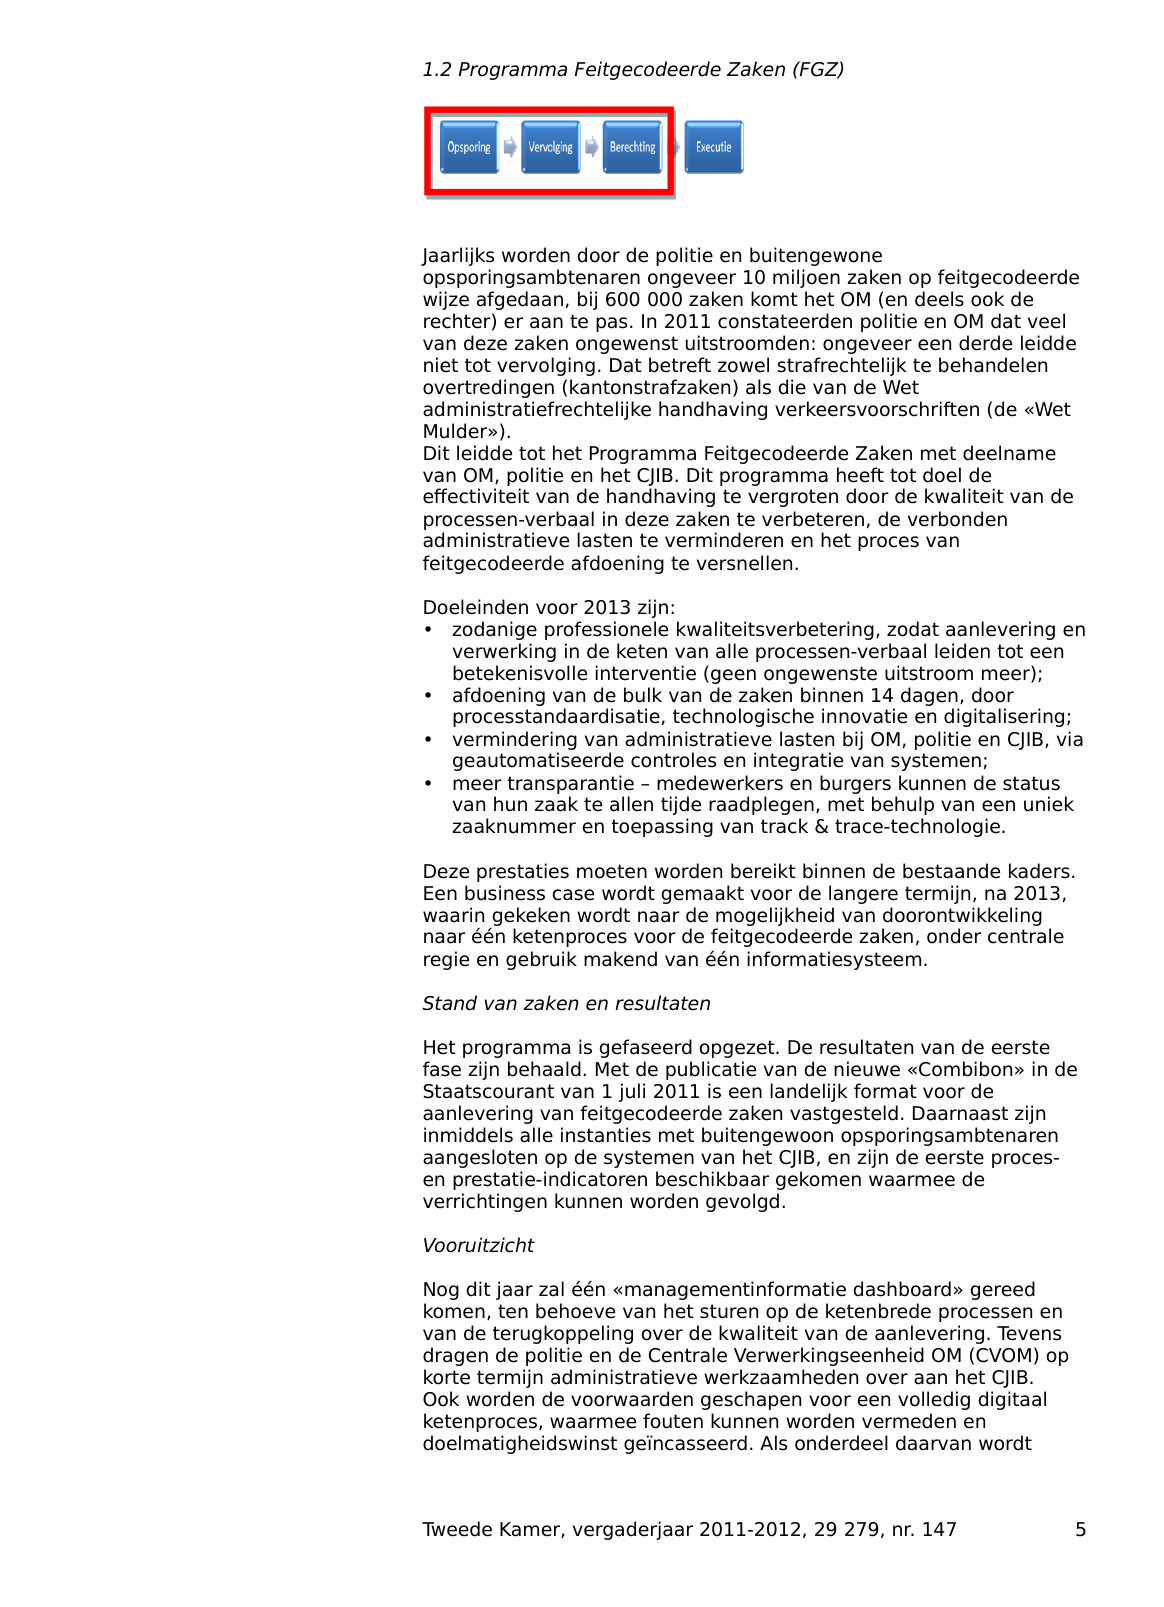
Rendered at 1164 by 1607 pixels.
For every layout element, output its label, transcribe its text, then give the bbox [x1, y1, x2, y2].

text • vermindering van administratieve lasten bij OM, politie en CJIB, via geautomatiseerde controles en integratie van systemen; [422, 728, 1087, 772]
text • meer transparantie – medewerkers en burgers kunnen de status van hun zaak te allen tijde raadplegen, met behulp van een uniek zaaknummer en toepassing van track & trace-technologie. [422, 772, 1087, 838]
text Dit leidde tot het Programma Feitgecodeerde Zaken met deelname van OM, politie en het CJIB. Dit programma heeft tot doel de effectiviteit van de handhaving te vergroten door de kwaliteit van de processen-verbaal in deze zaken te verbeteren, de verbonden administratieve lasten te verminderen en het proces van feitgecodeerde afdoening te versnellen. [422, 442, 1087, 574]
text • zodanige professionele kwaliteitsverbetering, zodat aanlevering en verwerking in de keten van alle processen-verbaal leiden tot een betekenisvolle interventie (geen ongewenste uitstroom meer); [422, 618, 1087, 684]
text • afdoening van de bulk van de zaken binnen 14 dagen, door processtandaardisatie, technologische innovatie en digitalisering; [422, 684, 1087, 728]
text Deze prestaties moeten worden bereikt binnen de bestaande kaders. Een business case wordt gemaakt voor de langere termijn, na 2013, waarin gekeken wordt naar de mogelijkheid van doorontwikkeling naar één ketenproces voor de feitgecodeerde zaken, onder centrale regie en gebruik makend van één informatiesysteem. [422, 861, 1087, 970]
text Nog dit jaar zal één «managementinformatie dashboard» gereed komen, ten behoeve van het sturen op de ketenbrede processen en van de terugkoppeling over de kwaliteit van de aanlevering. Tevens dragen de politie en de Centrale Verwerkingseenheid OM (CVOM) op korte termijn administratieve werkzaamheden over aan het CJIB. [422, 1279, 1087, 1389]
text Het programma is gefaseerd opgezet. De resultaten van de eerste fase zijn behaald. Met de publicatie van de nieuwe «Combibon» in de Staatscourant van 1 juli 2011 is een landelijk format voor de aanlevering van feitgecodeerde zaken vastgesteld. Daarnaast zijn inmiddels alle instanties met buitengewoon opsporingsambtenaren aangesloten op de systemen van het CJIB, en zijn de eerste proces- en prestatie-indicatoren beschikbaar gekomen waarmee de verrichtingen kunnen worden gevolgd. [422, 1037, 1087, 1213]
subtitle Stand van zaken en resultaten [422, 993, 1087, 1014]
text Ook worden de voorwaarden geschapen voor een volledig digitaal ketenproces, waarmee fouten kunnen worden vermeden en doelmatigheidswinst geïncasseerd. Als onderdeel daarvan wordt [422, 1389, 1087, 1455]
picture [422, 106, 748, 201]
text Jaarlijks worden door de politie en buitengewone opsporingsambtenaren ongeveer 10 miljoen zaken op feitgecodeerde wijze afgedaan, bij 600 000 zaken komt het OM (en deels ook de rechter) er aan te pas. In 2011 constateerden politie en OM dat veel van deze zaken ongewenst uitstroomden: ongeveer een derde leidde niet tot vervolging. Dat betreft zowel strafrechtelijk te behandelen overtredingen (kantonstrafzaken) als die van de Wet administratiefrechtelijke handhaving verkeersvoorschriften (de «Wet Mulder»). [422, 245, 1087, 442]
subtitle 1.2 Programma Feitgecodeerde Zaken (FGZ) [422, 59, 1087, 81]
subtitle Vooruitzicht [422, 1235, 1087, 1257]
text Doeleinden voor 2013 zijn: [422, 597, 1087, 618]
